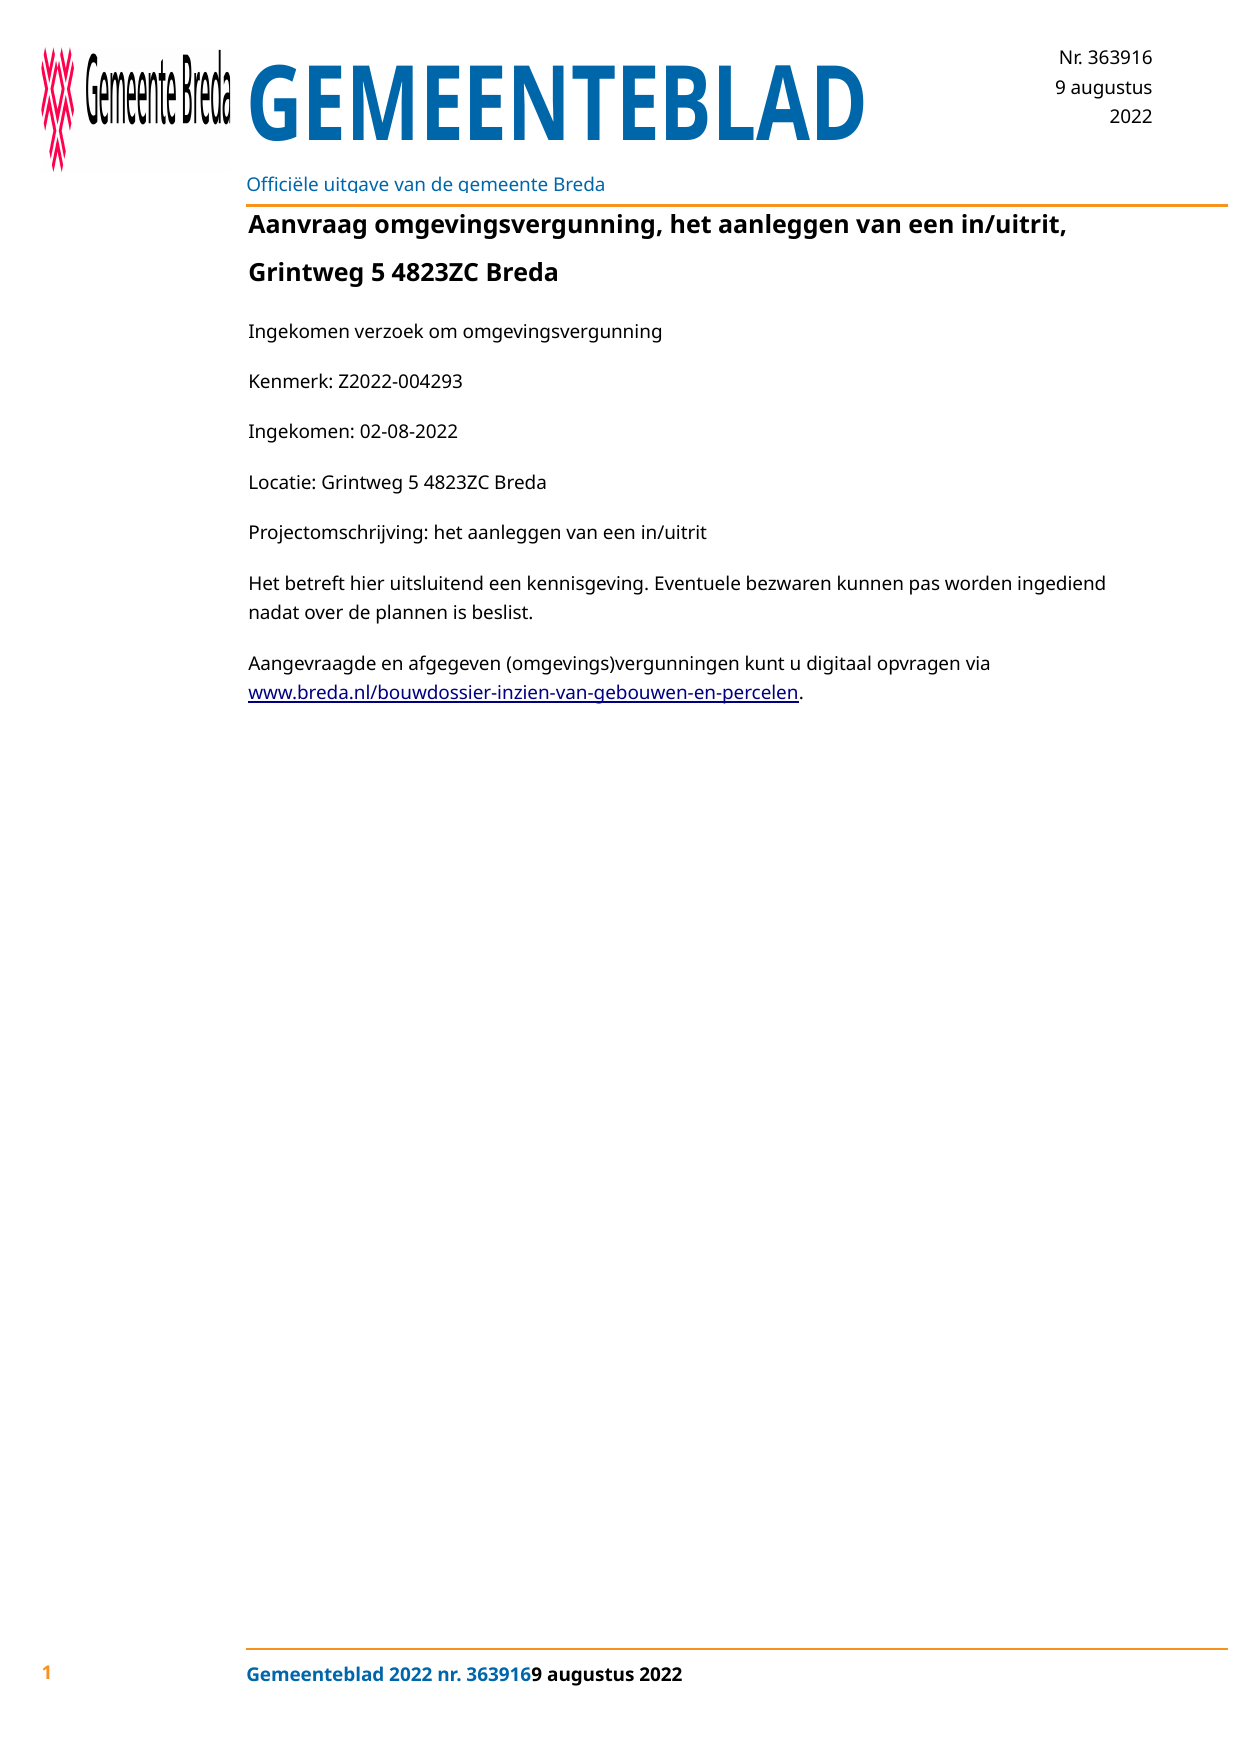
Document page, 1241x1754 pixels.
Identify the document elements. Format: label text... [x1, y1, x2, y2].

text Projectomschrijving: het aanleggen van een in/uitrit [248, 519, 1152, 545]
text Locatie: Grintweg 5 4823ZC Breda [248, 469, 1152, 495]
text Kenmerk: Z2022-004293 [248, 368, 1152, 394]
text Ingekomen: 02-08-2022 [248, 419, 1152, 444]
text Het betreft hier uitsluitend een kennisgeving. Eventuele bezwaren kunnen pas worden ingediend nadat over de plannen is beslist. [248, 570, 1152, 625]
text Ingekomen verzoek om omgevingsvergunning [248, 318, 1152, 344]
text Aanvraag omgevingsvergunning, het aanleggen van een in/uitrit, Grintweg 5 4823ZC Breda [248, 207, 1152, 288]
picture [41, 47, 231, 172]
text Aangevraagde en afgegeven (omgevings)vergunningen kunt u digitaal opvragen via www.breda.nl/bouwdossier-inzien-van-gebouwen-en-percelen. [248, 650, 1152, 705]
